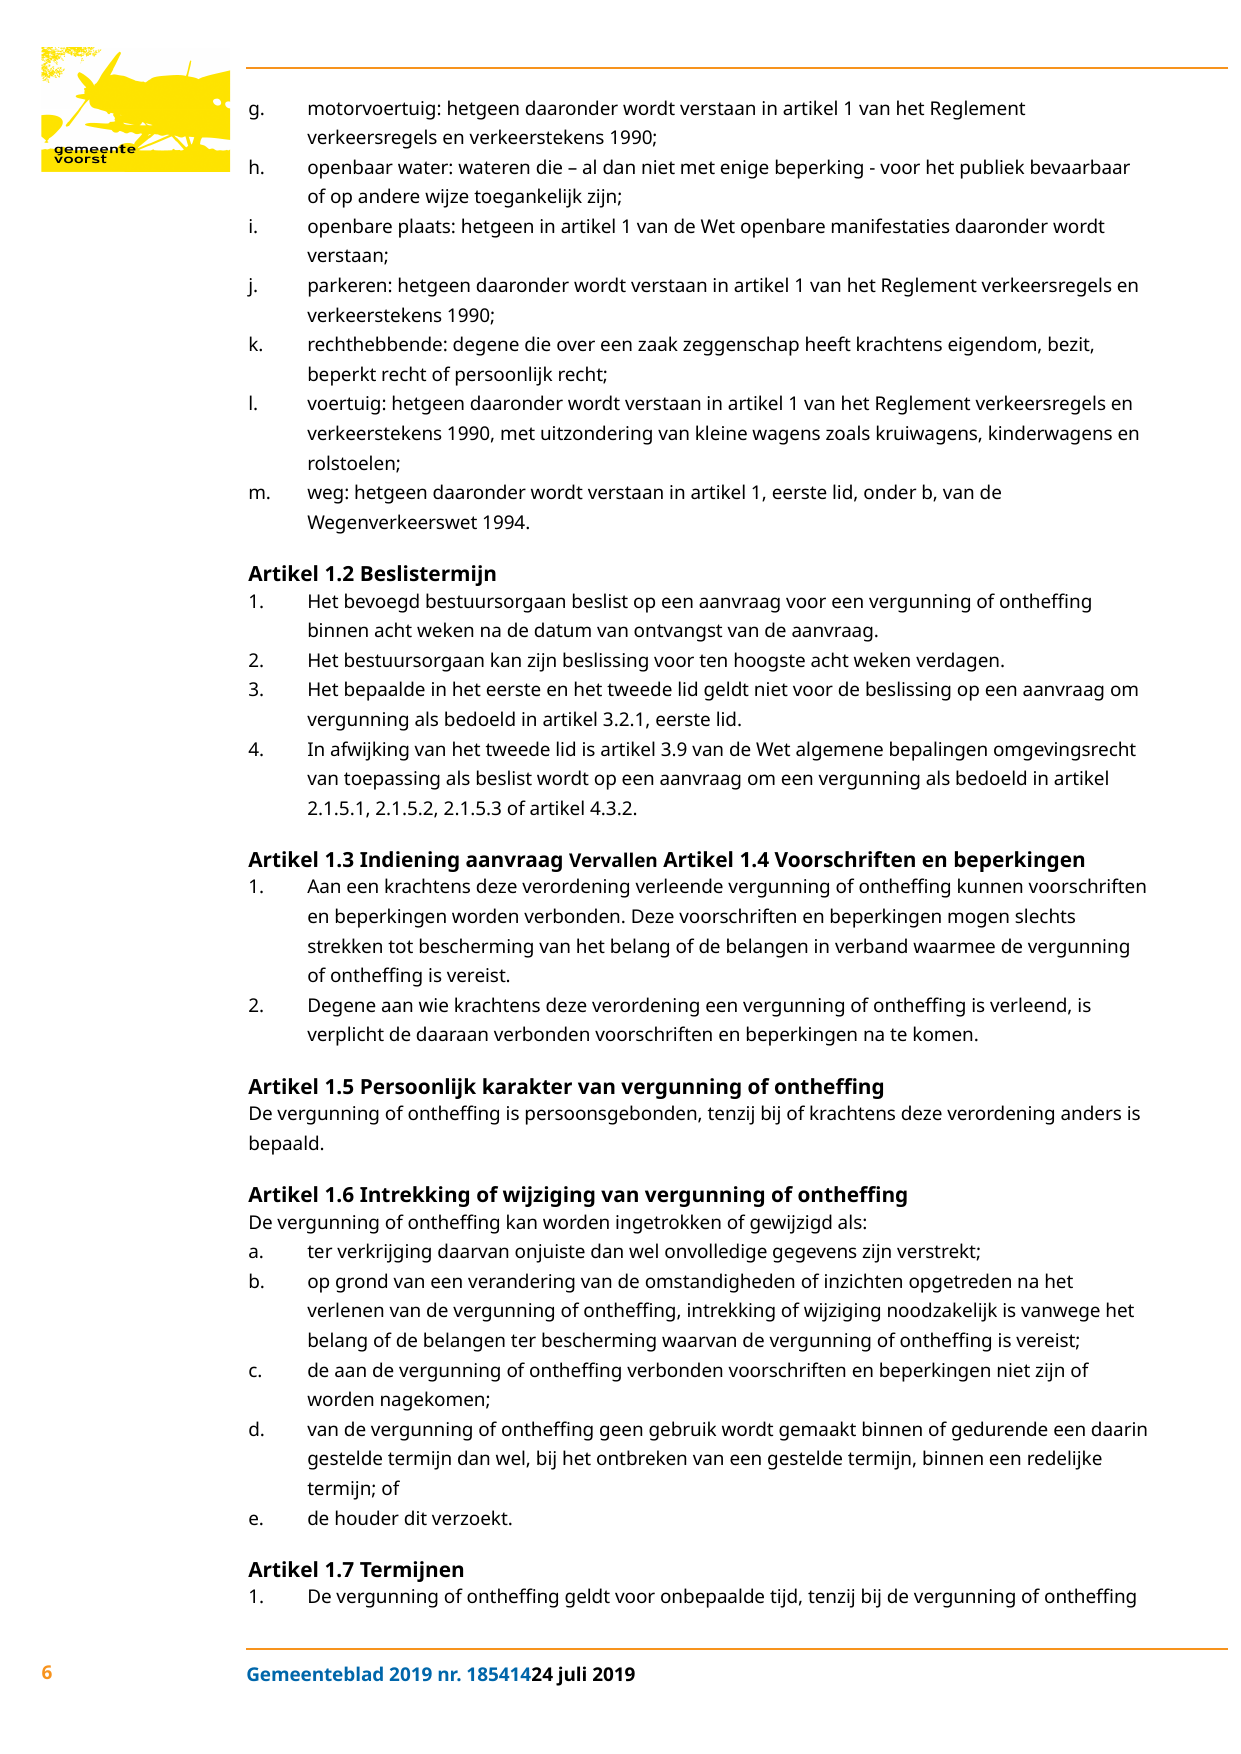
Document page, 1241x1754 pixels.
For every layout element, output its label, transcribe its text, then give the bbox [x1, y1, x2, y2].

list Het bepaalde in het eerste en het tweede lid geldt niet voor de beslissing op een aanvraag om vergunning als bedoeld in artikel 3.2.1, eerste lid. [248, 677, 1152, 732]
list ter verkrijging daarvan onjuiste dan wel onvolledige gegevens zijn verstrekt; [248, 1238, 1152, 1264]
text De vergunning of ontheffing is persoonsgebonden, tenzij bij of krachtens deze verordening anders is bepaald. [248, 1101, 1152, 1156]
list van de vergunning of ontheffing geen gebruik wordt gemaakt binnen of gedurende een daarin gestelde termijn dan wel, bij het ontbreken van een gestelde termijn, binnen een redelijke termijn; of [248, 1416, 1152, 1501]
list De vergunning of ontheffing geldt voor onbepaalde tijd, tenzij bij de vergunning of ontheffing [248, 1584, 1152, 1609]
list Aan een krachtens deze verordening verleende vergunning of ontheffing kunnen voorschriften en beperkingen worden verbonden. Deze voorschriften en beperkingen mogen slechts strekken tot bescherming van het belang of de belangen in verband waarmee de vergunning of ontheffing is vereist. [248, 874, 1152, 988]
text Artikel 1.7 Termijnen [248, 1555, 1152, 1584]
list motorvoertuig: hetgeen daaronder wordt verstaan in artikel 1 van het Reglement verkeersregels en verkeerstekens 1990; [248, 95, 1152, 150]
list openbaar water: wateren die – al dan niet met enige beperking - voor het publiek bevaarbaar of op andere wijze toegankelijk zijn; [248, 154, 1152, 209]
list Het bevoegd bestuursorgaan beslist op een aanvraag voor een vergunning of ontheffing binnen acht weken na de datum van ontvangst van de aanvraag. [248, 588, 1152, 643]
list de houder dit verzoekt. [248, 1505, 1152, 1531]
text Artikel 1.3 Indiening aanvraag Vervallen Artikel 1.4 Voorschriften en beperkingen [248, 845, 1152, 874]
list Degene aan wie krachtens deze verordening een vergunning of ontheffing is verleend, is verplicht de daaraan verbonden voorschriften en beperkingen na te komen. [248, 992, 1152, 1047]
text Artikel 1.5 Persoonlijk karakter van vergunning of ontheffing [248, 1072, 1152, 1101]
list parkeren: hetgeen daaronder wordt verstaan in artikel 1 van het Reglement verkeersregels en verkeerstekens 1990; [248, 272, 1152, 328]
picture [41, 47, 231, 172]
list de aan de vergunning of ontheffing verbonden voorschriften en beperkingen niet zijn of worden nagekomen; [248, 1357, 1152, 1412]
text Artikel 1.6 Intrekking of wijziging van vergunning of ontheffing [248, 1181, 1152, 1209]
list weg: hetgeen daaronder wordt verstaan in artikel 1, eerste lid, onder b, van de Wegenverkeerswet 1994. [248, 479, 1152, 535]
list voertuig: hetgeen daaronder wordt verstaan in artikel 1 van het Reglement verkeersregels en verkeerstekens 1990, met uitzondering van kleine wagens zoals kruiwagens, kinderwagens en rolstoelen; [248, 391, 1152, 476]
list op grond van een verandering van de omstandigheden of inzichten opgetreden na het verlenen van de vergunning of ontheffing, intrekking of wijziging noodzakelijk is vanwege het belang of de belangen ter bescherming waarvan de vergunning of ontheffing is vereist; [248, 1268, 1152, 1353]
list Het bestuursorgaan kan zijn beslissing voor ten hoogste acht weken verdagen. [248, 647, 1152, 673]
list rechthebbende: degene die over een zaak zeggenschap heeft krachtens eigendom, bezit, beperkt recht of persoonlijk recht; [248, 331, 1152, 387]
list In afwijking van het tweede lid is artikel 3.9 van de Wet algemene bepalingen omgevingsrecht van toepassing als beslist wordt op een aanvraag om een vergunning als bedoeld in artikel 2.1.5.1, 2.1.5.2, 2.1.5.3 of artikel 4.3.2. [248, 736, 1152, 821]
text De vergunning of ontheffing kan worden ingetrokken of gewijzigd als: [248, 1209, 1152, 1235]
text Artikel 1.2 Beslistermijn [248, 559, 1152, 588]
list openbare plaats: hetgeen in artikel 1 van de Wet openbare manifestaties daaronder wordt verstaan; [248, 213, 1152, 268]
